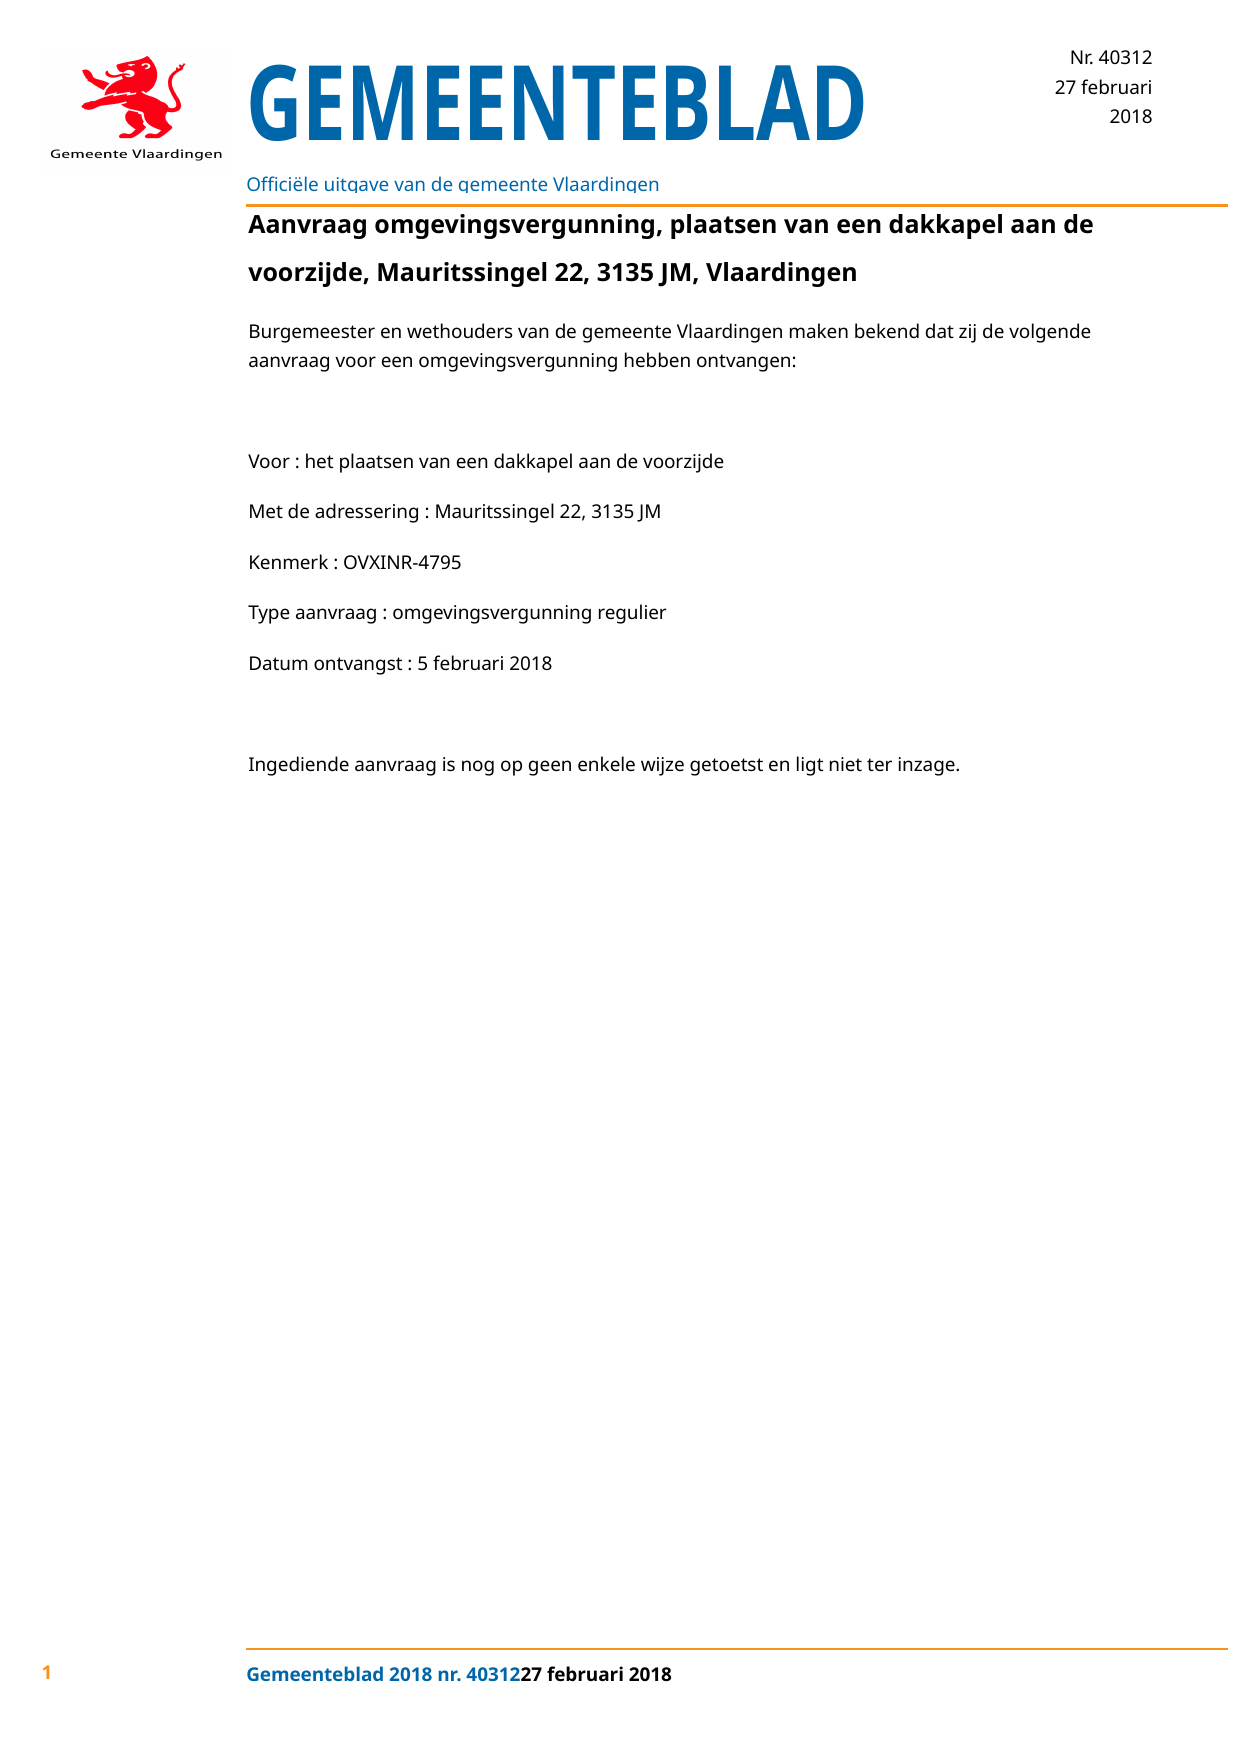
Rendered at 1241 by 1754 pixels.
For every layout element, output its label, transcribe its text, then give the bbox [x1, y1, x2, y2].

text Datum ontvangst : 5 februari 2018 [248, 650, 1152, 676]
picture [41, 47, 231, 172]
text Burgemeester en wethouders van de gemeente Vlaardingen maken bekend dat zij de volgende aanvraag voor een omgevingsvergunning hebben ontvangen: [248, 318, 1152, 373]
text Ingediende aanvraag is nog op geen enkele wijze getoetst en ligt niet ter inzage. [248, 751, 1152, 777]
text Kenmerk : OVXINR-4795 [248, 549, 1152, 575]
text Voor : het plaatsen van een dakkapel aan de voorzijde [248, 448, 1152, 474]
text Aanvraag omgevingsvergunning, plaatsen van een dakkapel aan de voorzijde, Mauritssingel 22, 3135 JM, Vlaardingen [248, 207, 1152, 288]
text Type aanvraag : omgevingsvergunning regulier [248, 599, 1152, 625]
text Met de adressering : Mauritssingel 22, 3135 JM [248, 499, 1152, 524]
